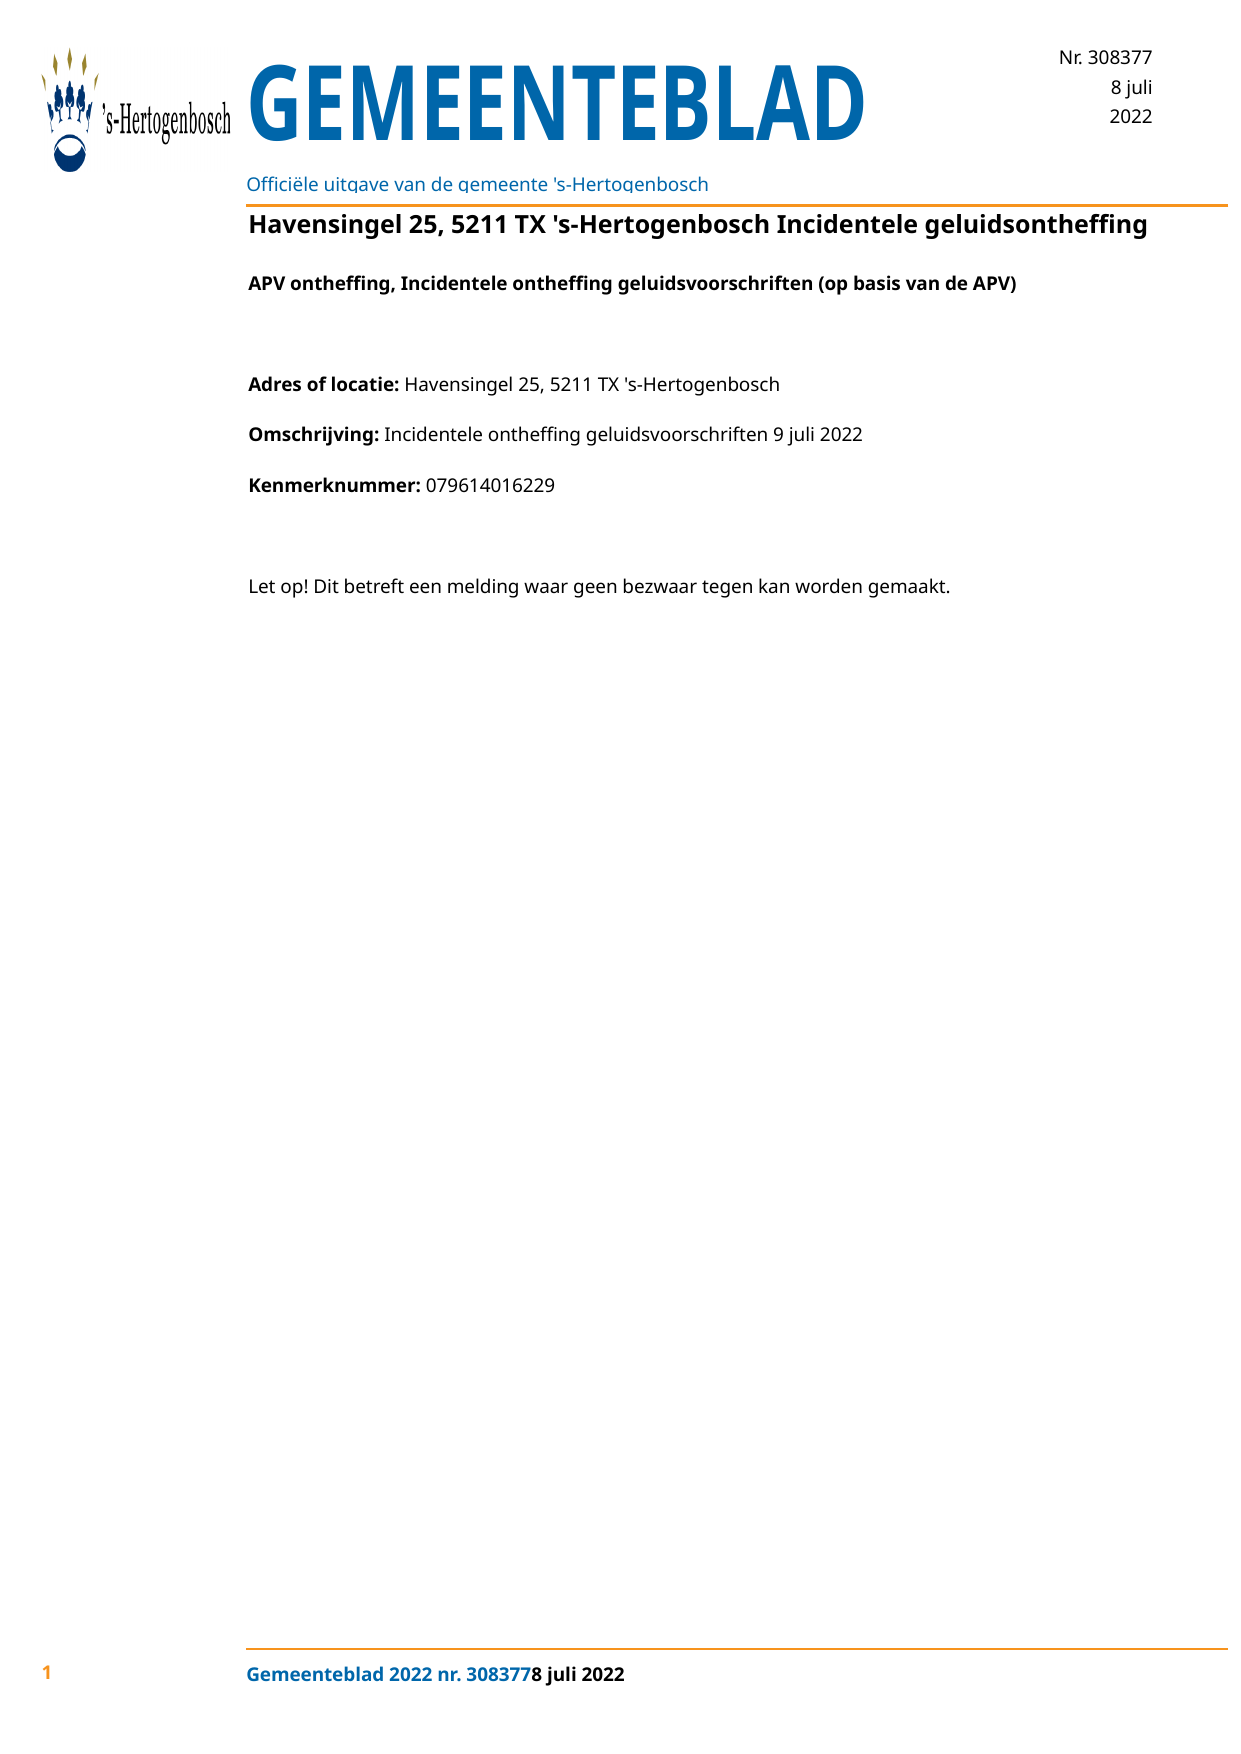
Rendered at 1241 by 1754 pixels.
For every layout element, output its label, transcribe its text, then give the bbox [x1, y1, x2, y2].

text Omschrijving: Incidentele ontheffing geluidsvoorschriften 9 juli 2022 [248, 422, 1152, 447]
text Let op! Dit betreft een melding waar geen bezwaar tegen kan worden gemaakt. [248, 573, 1152, 598]
text APV ontheffing, Incidentele ontheffing geluidsvoorschriften (op basis van de APV) [248, 270, 1152, 296]
text Adres of locatie: Havensingel 25, 5211 TX 's-Hertogenbosch [248, 371, 1152, 397]
text Kenmerknummer: 079614016229 [248, 472, 1152, 498]
text Havensingel 25, 5211 TX 's-Hertogenbosch Incidentele geluidsontheffing [248, 207, 1152, 241]
picture [41, 47, 231, 172]
